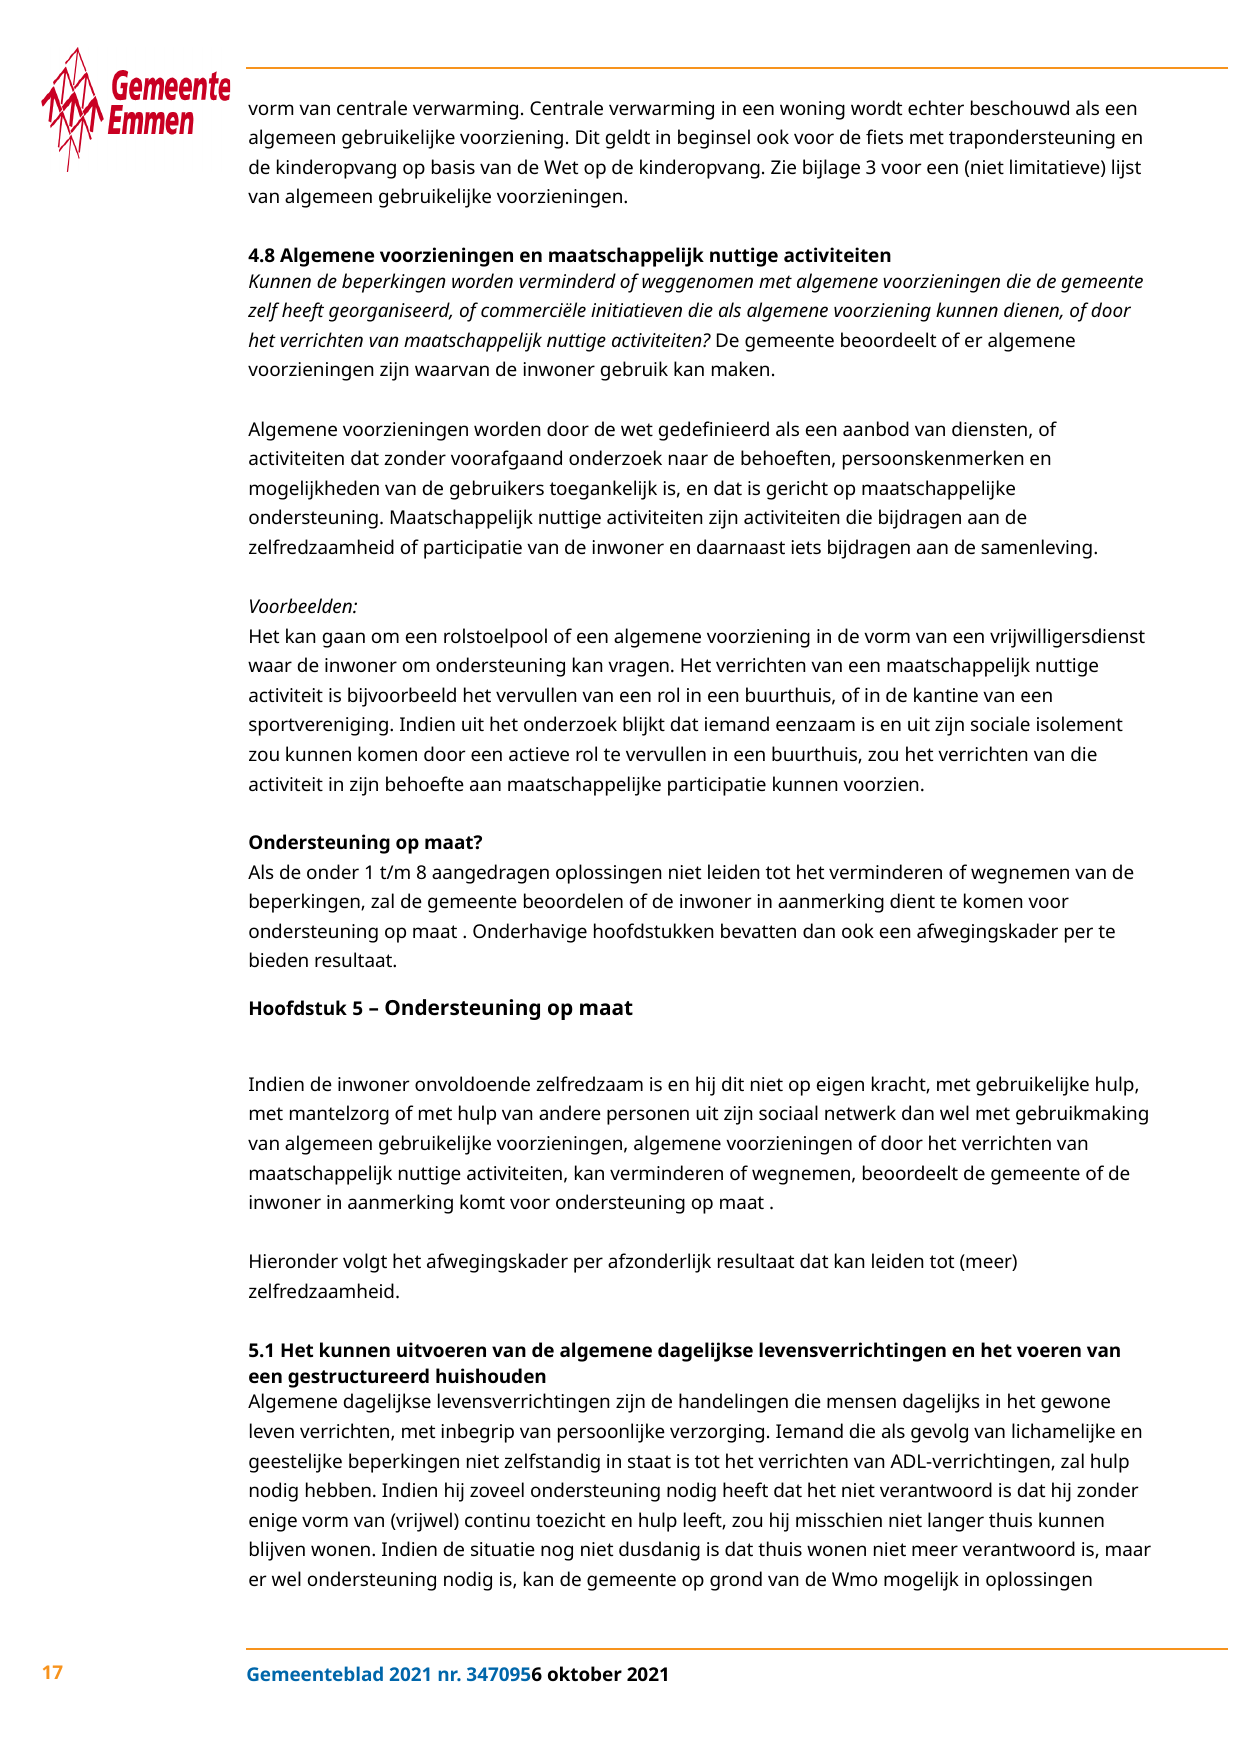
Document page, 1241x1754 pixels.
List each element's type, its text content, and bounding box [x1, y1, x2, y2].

text Algemene voorzieningen worden door de wet gedefinieerd als een aanbod van diensten, of activiteiten dat zonder voorafgaand onderzoek naar de behoeften, persoonskenmerken en mogelijkheden van de gebruikers toegankelijk is, en dat is gericht op maatschappelijke ondersteuning. Maatschappelijk nuttige activiteiten zijn activiteiten die bijdragen aan de zelfredzaamheid of participatie van de inwoner en daarnaast iets bijdragen aan de samenleving. [248, 416, 1152, 560]
text Ondersteuning op maat? [248, 829, 1152, 855]
text Kunnen de beperkingen worden verminderd of weggenomen met algemene voorzieningen die de gemeente zelf heeft georganiseerd, of commerciële initiatieven die als algemene voorziening kunnen dienen, of door het verrichten van maatschappelijk nuttige activiteiten? De gemeente beoordeelt of er algemene voorzieningen zijn waarvan de inwoner gebruik kan maken. [248, 268, 1152, 382]
table_header Voorbeelden: Het kan gaan om een rolstoelpool of een algemene voorziening in de vorm van een vrijwilligersdienst waar de inwoner om ondersteuning kan vragen. Het verrichten van een maatschappelijk nuttige activiteit is bijvoorbeeld het vervullen van een rol in een buurthuis, of in de kantine van een sportvereniging. Indien uit het onderzoek blijkt dat iemand eenzaam is en uit zijn sociale isolement zou kunnen komen door een actieve rol te vervullen in een buurthuis, zou het verrichten van die activiteit in zijn behoefte aan maatschappelijke participatie kunnen voorzien. [248, 593, 1152, 797]
picture [41, 47, 231, 172]
text Hieronder volgt het afwegingskader per afzonderlijk resultaat dat kan leiden tot (meer) zelfredzaamheid. [248, 1248, 1152, 1304]
text Indien de inwoner onvoldoende zelfredzaam is en hij dit niet op eigen kracht, met gebruikelijke hulp, met mantelzorg of met hulp van andere personen uit zijn sociaal netwerk dan wel met gebruikmaking van algemeen gebruikelijke voorzieningen, algemene voorzieningen of door het verrichten van maatschappelijk nuttige activiteiten, kan verminderen of wegnemen, beoordeelt de gemeente of de inwoner in aanmerking komt voor ondersteuning op maat . [248, 1071, 1152, 1215]
text Als de onder 1 t/m 8 aangedragen oplossingen niet leiden tot het verminderen of wegnemen van de beperkingen, zal de gemeente beoordelen of de inwoner in aanmerking dient te komen voor ondersteuning op maat . Onderhavige hoofdstukken bevatten dan ook een afwegingskader per te bieden resultaat. [248, 859, 1152, 973]
text Hoofdstuk 5 – Ondersteuning op maat [248, 993, 1152, 1022]
text Algemene dagelijkse levensverrichtingen zijn de handelingen die mensen dagelijks in het gewone leven verrichten, met inbegrip van persoonlijke verzorging. Iemand die als gevolg van lichamelijke en geestelijke beperkingen niet zelfstandig in staat is tot het verrichten van ADL-verrichtingen, zal hulp nodig hebben. Indien hij zoveel ondersteuning nodig heeft dat het niet verantwoord is dat hij zonder enige vorm van (vrijwel) continu toezicht en hulp leeft, zou hij misschien niet langer thuis kunnen blijven wonen. Indien de situatie nog niet dusdanig is dat thuis wonen niet meer verantwoord is, maar er wel ondersteuning nodig is, kan de gemeente op grond van de Wmo mogelijk in oplossingen [248, 1389, 1152, 1592]
text 5.1 Het kunnen uitvoeren van de algemene dagelijkse levensverrichtingen en het voeren van een gestructureerd huishouden [248, 1337, 1152, 1389]
text 4.8 Algemene voorzieningen en maatschappelijk nuttige activiteiten [248, 242, 1152, 268]
table_header vorm van centrale verwarming. Centrale verwarming in een woning wordt echter beschouwd als een algemeen gebruikelijke voorziening. Dit geldt in beginsel ook voor de fiets met trapondersteuning en de kinderopvang op basis van de Wet op de kinderopvang. Zie bijlage 3 voor een (niet limitatieve) lijst van algemeen gebruikelijke voorzieningen. [248, 95, 1152, 209]
